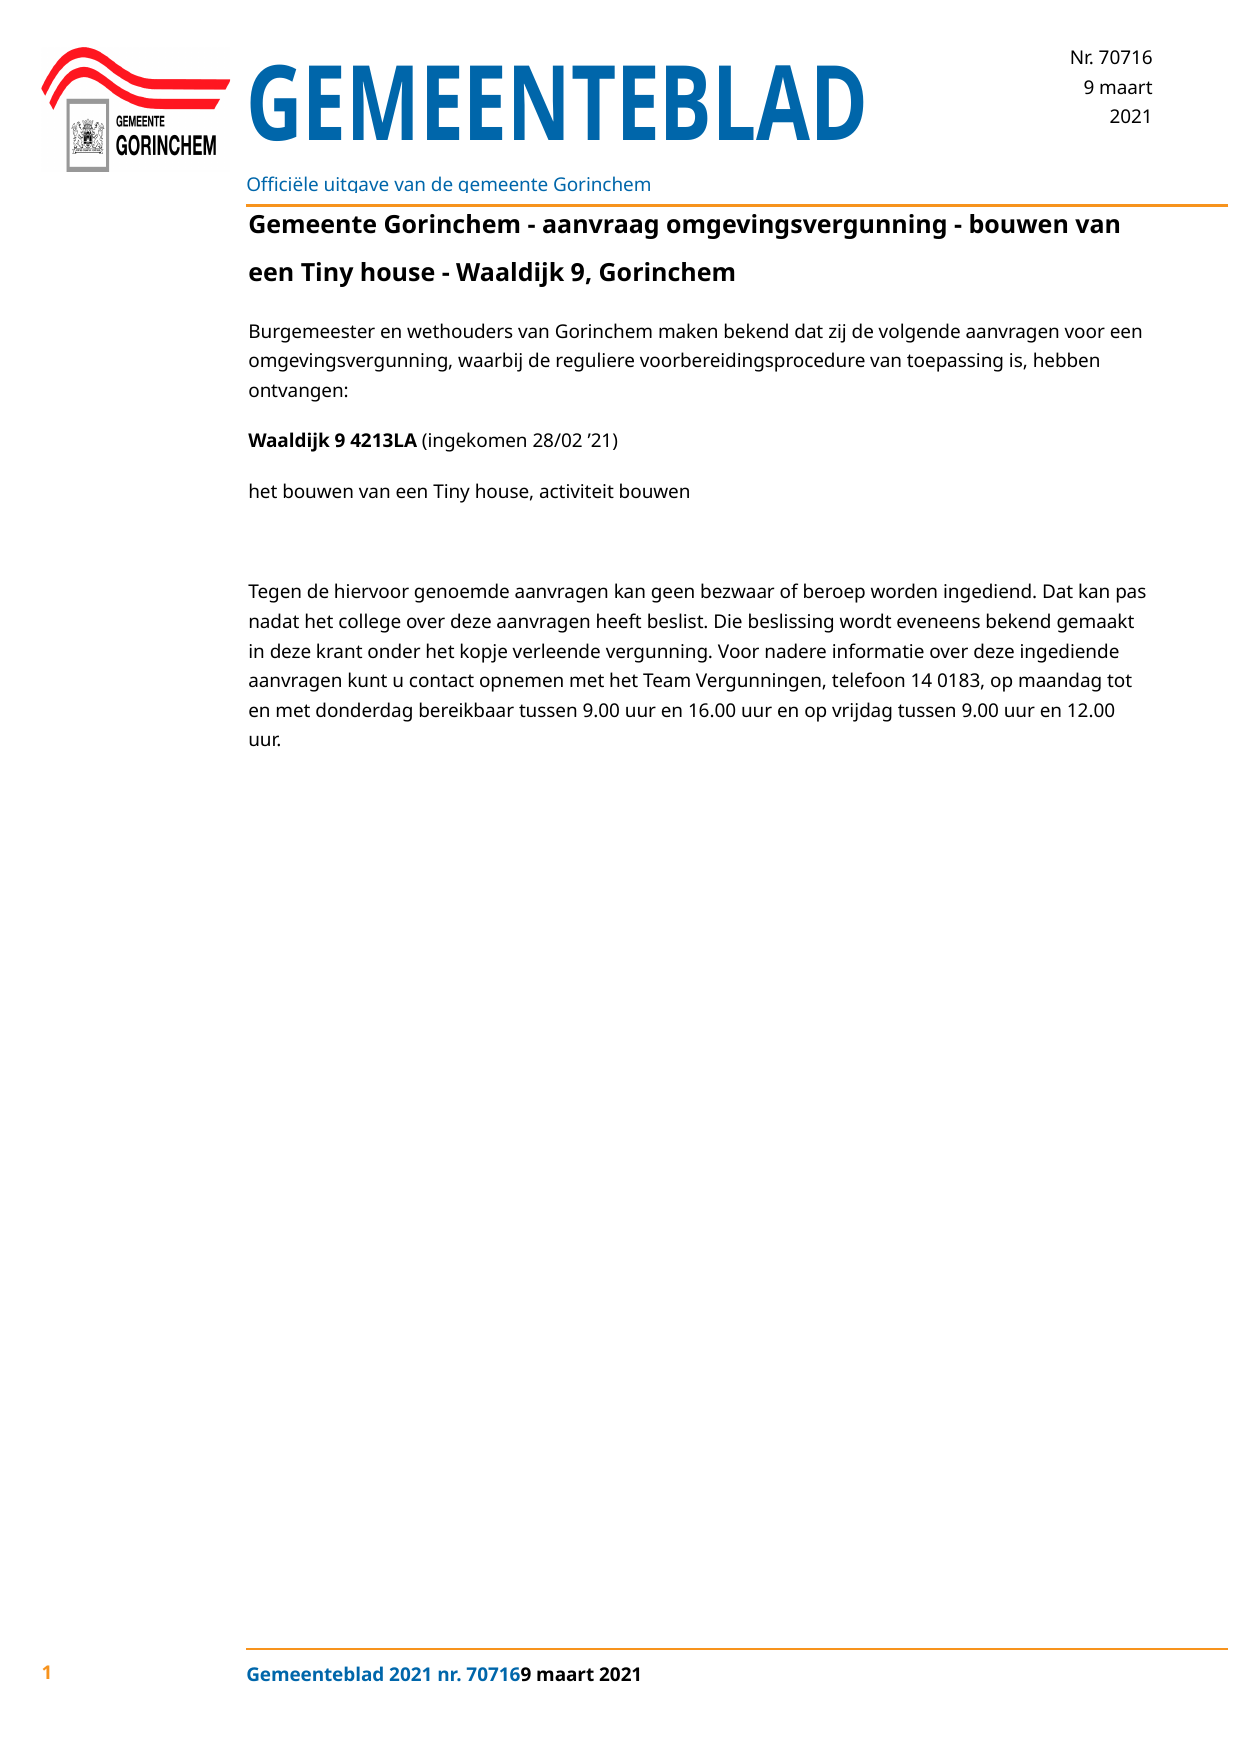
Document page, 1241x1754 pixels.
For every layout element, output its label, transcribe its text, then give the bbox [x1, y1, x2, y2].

text het bouwen van een Tiny house, activiteit bouwen [248, 478, 1152, 504]
text Tegen de hiervoor genoemde aanvragen kan geen bezwaar of beroep worden ingediend. Dat kan pas nadat het college over deze aanvragen heeft beslist. Die beslissing wordt eveneens bekend gemaakt in deze krant onder het kopje verleende vergunning. Voor nadere informatie over deze ingediende aanvragen kunt u contact opnemen met het Team Vergunningen, telefoon 14 0183, op maandag tot en met donderdag bereikbaar tussen 9.00 uur en 16.00 uur en op vrijdag tussen 9.00 uur en 12.00 uur. [248, 579, 1152, 752]
text Gemeente Gorinchem - aanvraag omgevingsvergunning - bouwen van een Tiny house - Waaldijk 9, Gorinchem [248, 207, 1152, 288]
text Waaldijk 9 4213LA (ingekomen 28/02 ’21) [248, 427, 1152, 453]
picture [41, 47, 231, 172]
text Burgemeester en wethouders van Gorinchem maken bekend dat zij de volgende aanvragen voor een omgevingsvergunning, waarbij de reguliere voorbereidingsprocedure van toepassing is, hebben ontvangen: [248, 318, 1152, 403]
